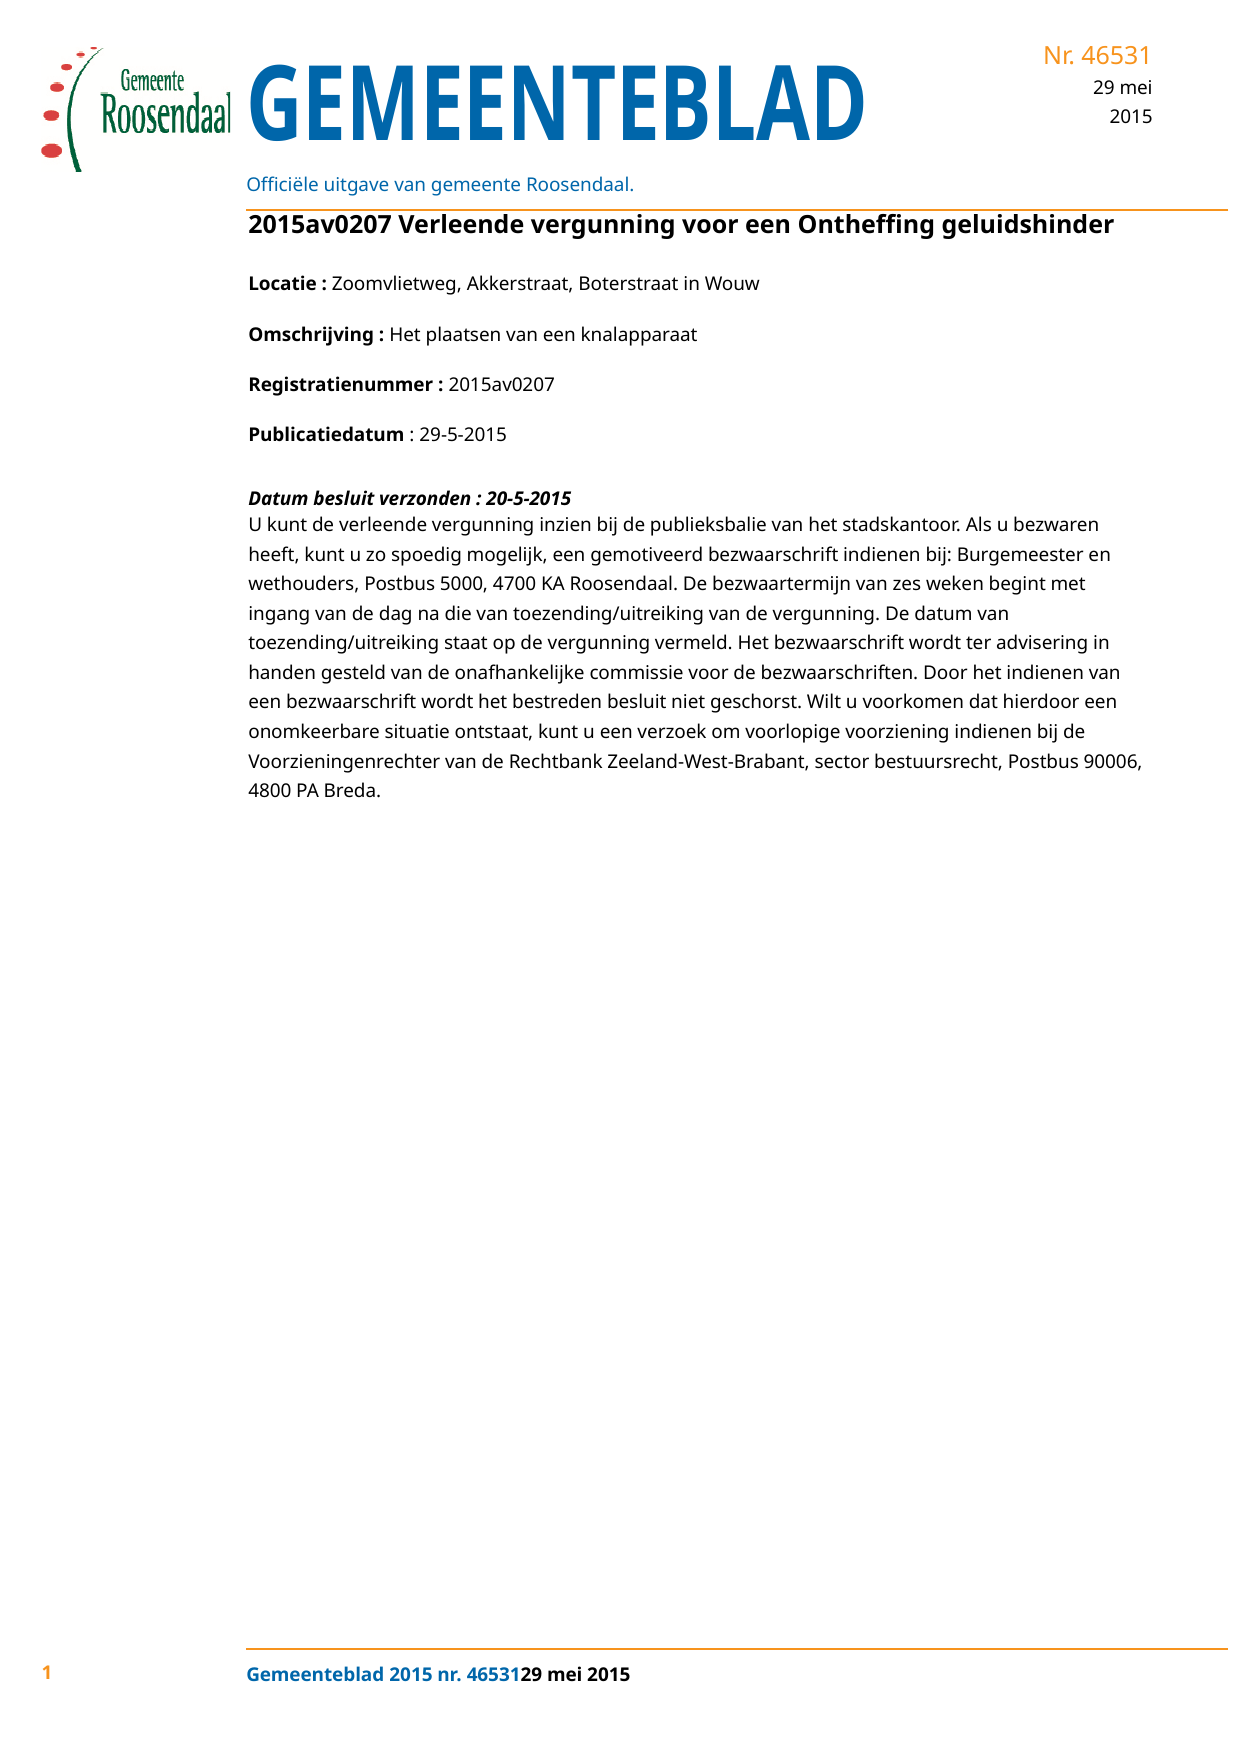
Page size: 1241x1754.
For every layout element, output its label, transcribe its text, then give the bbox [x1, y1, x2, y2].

text U kunt de verleende vergunning inzien bij de publieksbalie van het stadskantoor. Als u bezwaren heeft, kunt u zo spoedig mogelijk, een gemotiveerd bezwaarschrift indienen bij: Burgemeester en wethouders, Postbus 5000, 4700 KA Roosendaal. De bezwaartermijn van zes weken begint met ingang van de dag na die van toezending/uitreiking van de vergunning. De datum van toezending/uitreiking staat op de vergunning vermeld. Het bezwaarschrift wordt ter advisering in handen gesteld van de onafhankelijke commissie voor de bezwaarschriften. Door het indienen van een bezwaarschrift wordt het bestreden besluit niet geschorst. Wilt u voorkomen dat hierdoor een onomkeerbare situatie ontstaat, kunt u een verzoek om voorlopige voorziening indienen bij de Voorzieningenrechter van de Rechtbank Zeeland-West-Brabant, sector bestuursrecht, Postbus 90006, 4800 PA Breda. [248, 511, 1152, 803]
text Omschrijving : Het plaatsen van een knalapparaat [248, 321, 1152, 346]
text Publicatiedatum : 29-5-2015 [248, 422, 1152, 447]
text 2015av0207 Verleende vergunning voor een Ontheffing geluidshinder [248, 211, 1152, 241]
text Registratienummer : 2015av0207 [248, 371, 1152, 397]
picture [41, 47, 231, 172]
text Locatie : Zoomvlietweg, Akkerstraat, Boterstraat in Wouw [248, 270, 1152, 296]
text Datum besluit verzonden : 20-5-2015 [248, 486, 1152, 511]
